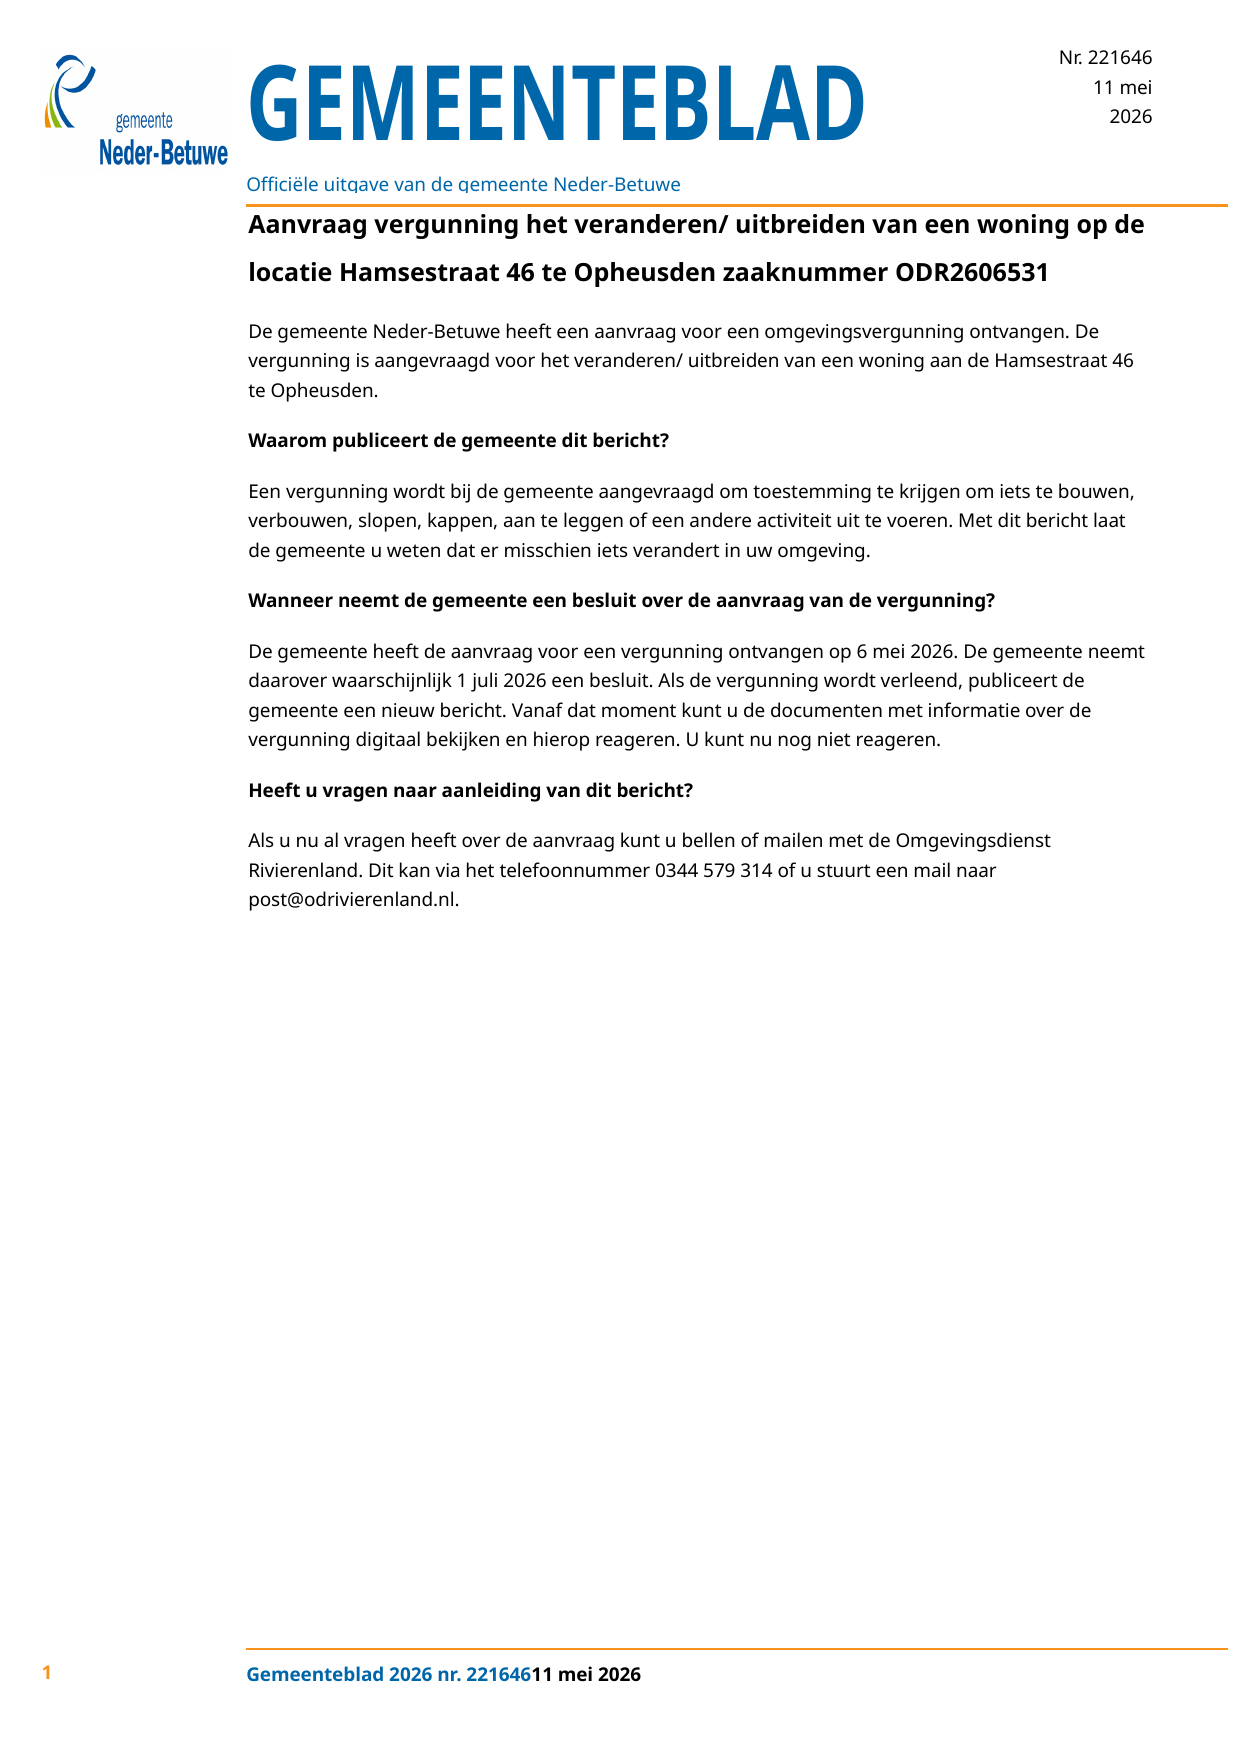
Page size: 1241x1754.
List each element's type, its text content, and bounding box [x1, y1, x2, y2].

text Als u nu al vragen heeft over de aanvraag kunt u bellen of mailen met de Omgevingsdienst Rivierenland. Dit kan via het telefoonnummer 0344 579 314 of u stuurt een mail naar post@odrivierenland.nl. [248, 827, 1152, 912]
text Heeft u vragen naar aanleiding van dit bericht? [248, 777, 1152, 803]
text Wanneer neemt de gemeente een besluit over de aanvraag van de vergunning? [248, 587, 1152, 613]
text Aanvraag vergunning het veranderen/ uitbreiden van een woning op de locatie Hamsestraat 46 te Opheusden zaaknummer ODR2606531 [248, 207, 1152, 288]
text Waarom publiceert de gemeente dit bericht? [248, 427, 1152, 453]
text Een vergunning wordt bij de gemeente aangevraagd om toestemming te krijgen om iets te bouwen, verbouwen, slopen, kappen, aan te leggen of een andere activiteit uit te voeren. Met dit bericht laat de gemeente u weten dat er misschien iets verandert in uw omgeving. [248, 478, 1152, 563]
text De gemeente Neder-Betuwe heeft een aanvraag voor een omgevingsvergunning ontvangen. De vergunning is aangevraagd voor het veranderen/ uitbreiden van een woning aan de Hamsestraat 46 te Opheusden. [248, 318, 1152, 403]
picture [41, 47, 231, 172]
text De gemeente heeft de aanvraag voor een vergunning ontvangen op 6 mei 2026. De gemeente neemt daarover waarschijnlijk 1 juli 2026 een besluit. Als de vergunning wordt verleend, publiceert de gemeente een nieuw bericht. Vanaf dat moment kunt u de documenten met informatie over de vergunning digitaal bekijken en hierop reageren. U kunt nu nog niet reageren. [248, 638, 1152, 752]
